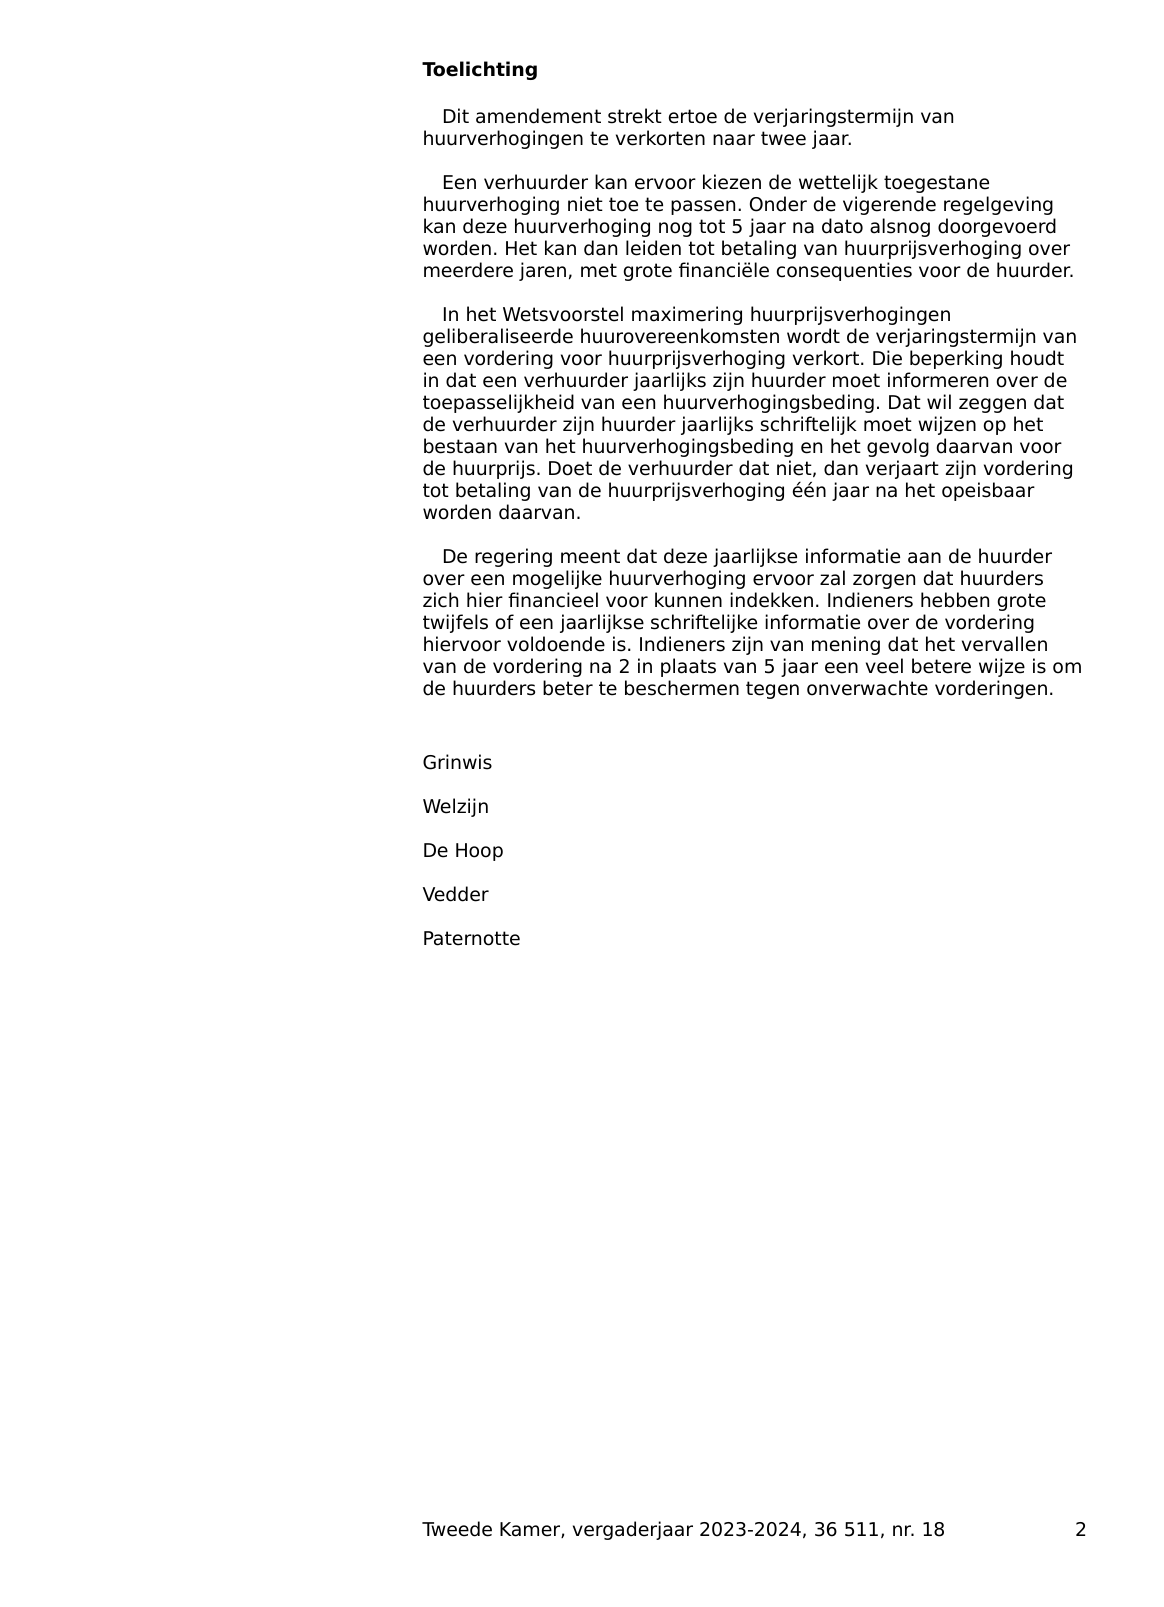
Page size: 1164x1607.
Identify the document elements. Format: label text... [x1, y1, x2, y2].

text De regering meent dat deze jaarlijkse informatie aan de huurder over een mogelijke huurverhoging ervoor zal zorgen dat huurders zich hier financieel voor kunnen indekken. Indieners hebben grote twijfels of een jaarlijkse schriftelijke informatie over de vordering hiervoor voldoende is. Indieners zijn van mening dat het vervallen van de vordering na 2 in plaats van 5 jaar een veel betere wijze is om de huurders beter te beschermen tegen onverwachte vorderingen. [422, 546, 1087, 700]
text Dit amendement strekt ertoe de verjaringstermijn van huurverhogingen te verkorten naar twee jaar. [422, 106, 1087, 150]
text Een verhuurder kan ervoor kiezen de wettelijk toegestane huurverhoging niet toe te passen. Onder de vigerende regelgeving kan deze huurverhoging nog tot 5 jaar na dato alsnog doorgevoerd worden. Het kan dan leiden tot betaling van huurprijsverhoging over meerdere jaren, met grote financiële consequenties voor de huurder. [422, 172, 1087, 282]
subtitle Toelichting [422, 59, 1087, 81]
text Grinwis Welzijn De Hoop Vedder Paternotte [422, 730, 1087, 950]
text In het Wetsvoorstel maximering huurprijsverhogingen geliberaliseerde huurovereenkomsten wordt de verjaringstermijn van een vordering voor huurprijsverhoging verkort. Die beperking houdt in dat een verhuurder jaarlijks zijn huurder moet informeren over de toepasselijkheid van een huurverhogingsbeding. Dat wil zeggen dat de verhuurder zijn huurder jaarlijks schriftelijk moet wijzen op het bestaan van het huurverhogingsbeding en het gevolg daarvan voor de huurprijs. Doet de verhuurder dat niet, dan verjaart zijn vordering tot betaling van de huurprijsverhoging één jaar na het opeisbaar worden daarvan. [422, 304, 1087, 524]
